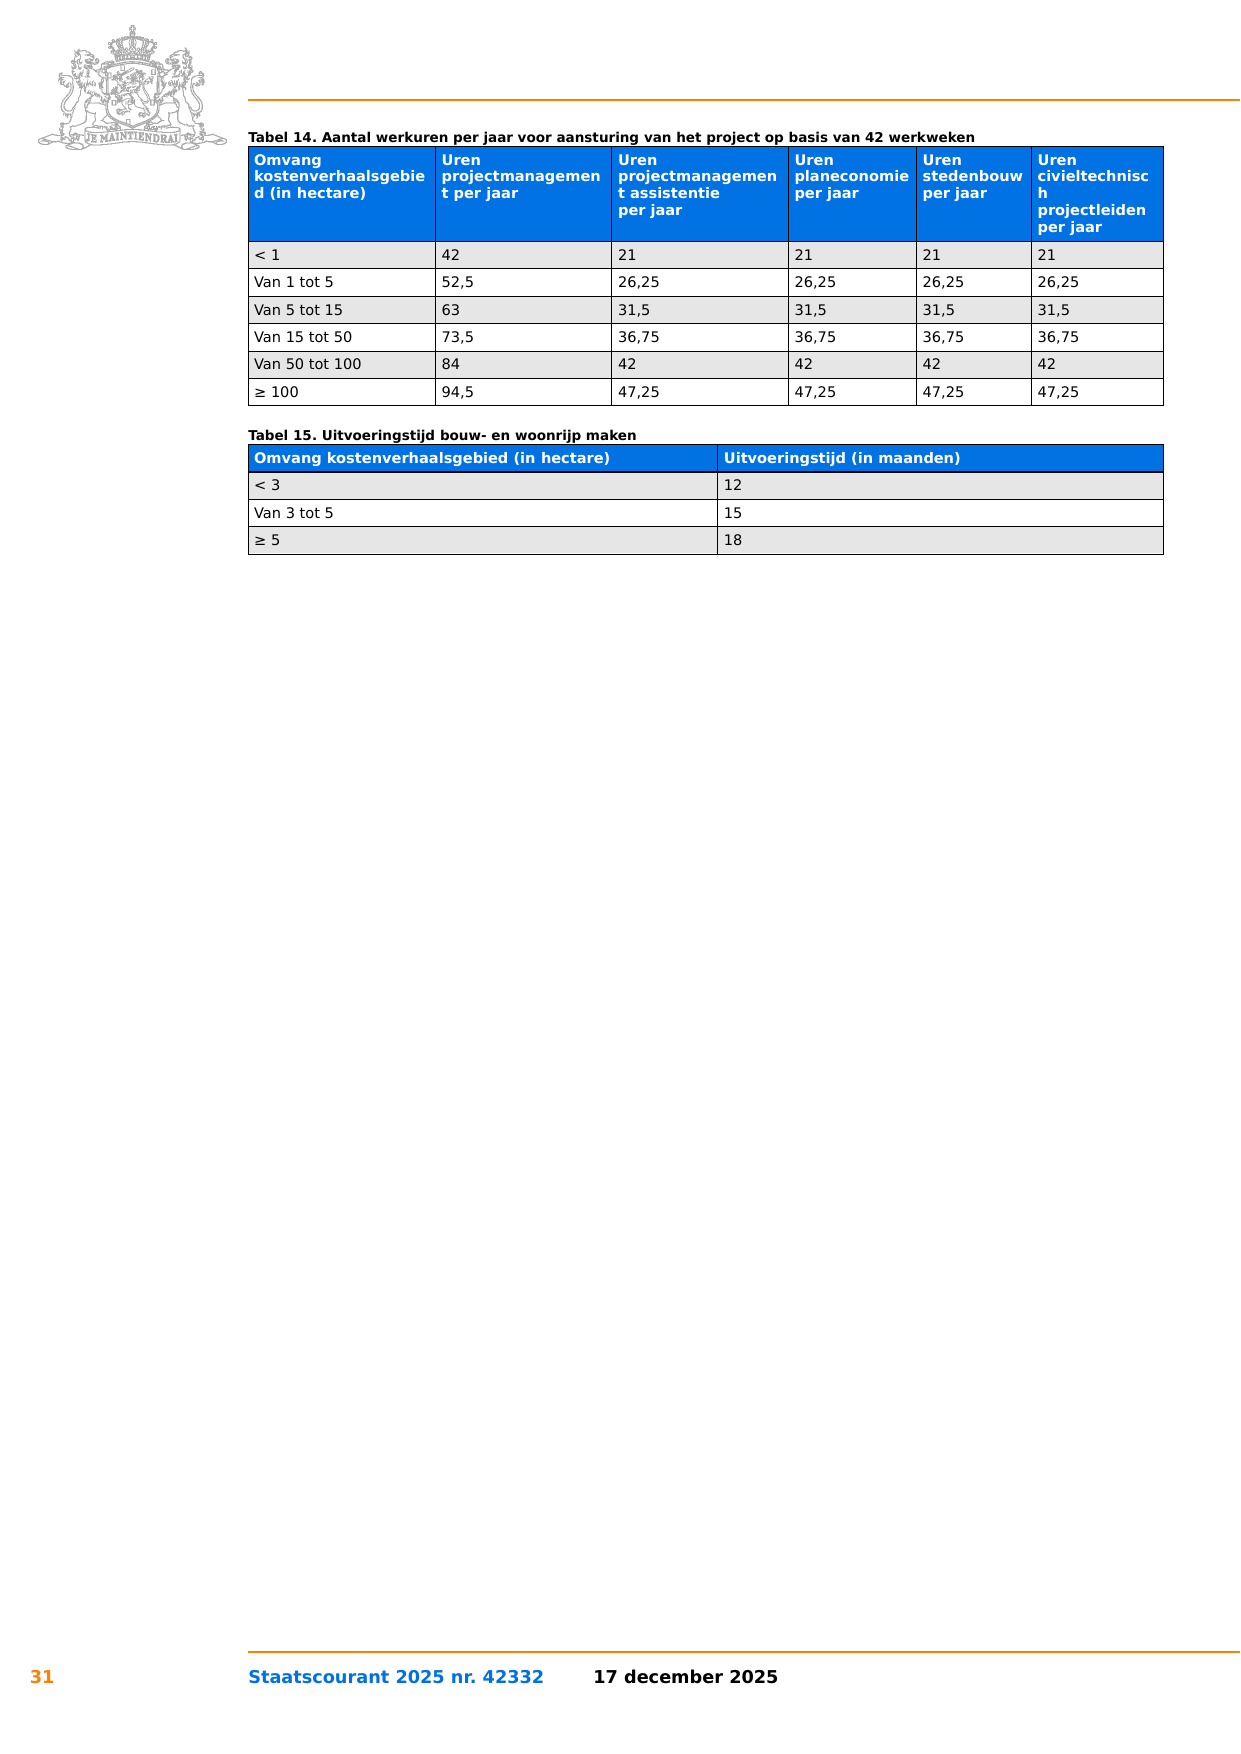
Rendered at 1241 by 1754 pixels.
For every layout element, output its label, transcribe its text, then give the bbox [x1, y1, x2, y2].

table_cell Van 15 tot 50 [249, 324, 435, 351]
table_cell 26,25 [789, 269, 916, 296]
table_cell 52,5 [436, 269, 611, 296]
table_cell 21 [789, 242, 916, 268]
table_cell 21 [917, 242, 1031, 268]
table_cell 42 [1032, 352, 1163, 378]
table_cell Van 50 tot 100 [249, 352, 435, 378]
table_cell 21 [612, 242, 788, 268]
table_cell 36,75 [1032, 324, 1163, 351]
table_cell 36,75 [789, 324, 916, 351]
table_cell 42 [436, 242, 611, 268]
table_cell ≥ 100 [249, 379, 435, 405]
table_cell Uren civieltechnisch projectleiden per jaar [1032, 147, 1163, 241]
table_cell 94,5 [436, 379, 611, 405]
table_cell 42 [917, 352, 1031, 378]
table_cell 26,25 [1032, 269, 1163, 296]
table_cell 73,5 [436, 324, 611, 351]
table_cell 26,25 [612, 269, 788, 296]
table_cell 42 [612, 352, 788, 378]
table_cell 84 [436, 352, 611, 378]
table_cell 21 [1032, 242, 1163, 268]
table_cell Omvang kostenverhaalsgebied (in hectare) [249, 147, 435, 241]
table_cell 36,75 [917, 324, 1031, 351]
table_cell ≥ 5 [249, 527, 717, 553]
table_cell 15 [718, 500, 1163, 526]
table_cell 31,5 [917, 297, 1031, 323]
table_cell 47,25 [612, 379, 788, 405]
table_cell 31,5 [1032, 297, 1163, 323]
table_cell 18 [718, 527, 1163, 553]
table_cell 63 [436, 297, 611, 323]
table_header Tabel 15. Uitvoeringstijd bouw- en woonrijp maken [248, 428, 1163, 444]
table_cell Uren projectmanagement assistentie per jaar [612, 147, 788, 241]
table_cell Van 3 tot 5 [249, 500, 717, 526]
table_cell 12 [718, 473, 1163, 499]
table_cell Uitvoeringstijd (in maanden) [718, 445, 1163, 471]
picture [38, 25, 227, 150]
table_cell Van 1 tot 5 [249, 269, 435, 296]
table_cell < 1 [249, 242, 435, 268]
table_cell Uren projectmanagement per jaar [436, 147, 611, 241]
table_cell 26,25 [917, 269, 1031, 296]
table_cell 47,25 [1032, 379, 1163, 405]
table_cell 31,5 [612, 297, 788, 323]
table_cell Uren stedenbouw per jaar [917, 147, 1031, 241]
table_cell Uren planeconomie per jaar [789, 147, 916, 241]
table_cell 47,25 [789, 379, 916, 405]
table_cell 31,5 [789, 297, 916, 323]
table_cell 42 [789, 352, 916, 378]
table_cell Van 5 tot 15 [249, 297, 435, 323]
table_cell < 3 [249, 473, 717, 499]
table_cell Omvang kostenverhaalsgebied (in hectare) [249, 445, 717, 471]
table_cell 47,25 [917, 379, 1031, 405]
table_header Tabel 14. Aantal werkuren per jaar voor aansturing van het project op basis van 42 werkweken [248, 130, 1163, 146]
table_cell 36,75 [612, 324, 788, 351]
